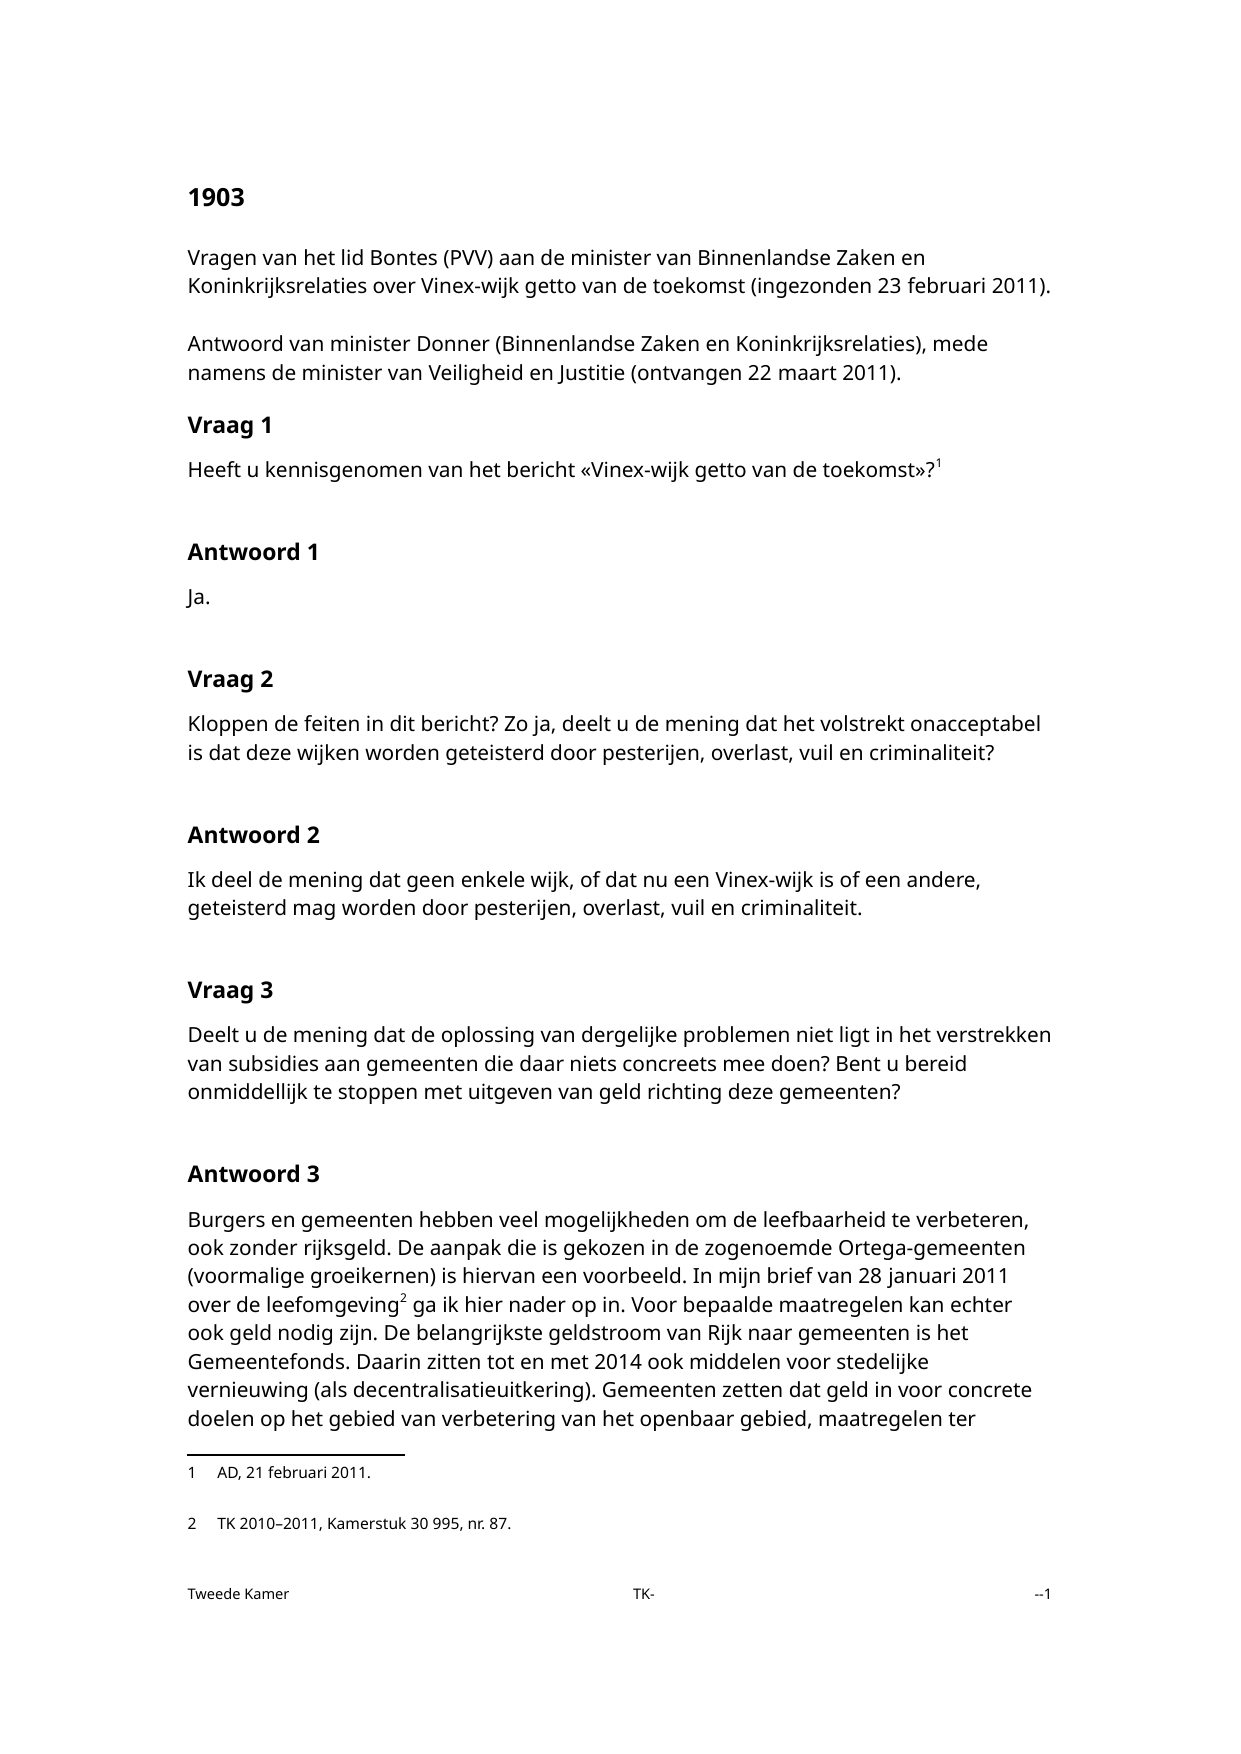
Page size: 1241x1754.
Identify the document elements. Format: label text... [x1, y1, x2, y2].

text Heeft u kennisgenomen van het bericht «Vinex-wijk getto van de toekomst»? [187, 455, 1053, 483]
text Vragen van het lid Bontes (PVV) aan de minister van Binnenlandse Zaken en Koninkrijksrelaties over Vinex-wijk getto van de toekomst (ingezonden 23 februari 2011). [187, 243, 1053, 300]
text Antwoord van minister Donner (Binnenlandse Zaken en Koninkrijksrelaties), mede namens de minister van Veiligheid en Justitie (ontvangen 22 maart 2011). [187, 329, 1053, 386]
text Ik deel de mening dat geen enkele wijk, of dat nu een Vinex-wijk is of een andere, geteisterd mag worden door pesterijen, overlast, vuil en criminaliteit. [187, 865, 1053, 922]
text Ja. [187, 582, 1053, 611]
subtitle Vraag 3 [187, 974, 1053, 1006]
text 1903 [187, 179, 1053, 213]
subtitle Vraag 1 [187, 409, 1053, 440]
text AD, 21 februari 2011. [187, 1447, 1053, 1476]
text TK 2010–2011, Kamerstuk 30 995, nr. 87. [187, 1506, 1053, 1534]
text Burgers en gemeenten hebben veel mogelijkheden om de leefbaarheid te verbeteren, ook zonder rijksgeld. De aanpak die is gekozen in de zogenoemde Ortega-gemeenten (voormalige groeikernen) is hiervan een voorbeeld. In mijn brief van 28 januari 2011 over de leefomgeving ga ik hier nader op in. Voor bepaalde maatregelen kan echter ook geld nodig zijn. De belangrijkste geldstroom van Rijk naar gemeenten is het Gemeentefonds. Daarin zitten tot en met 2014 ook middelen voor stedelijke vernieuwing (als decentralisatieuitkering). Gemeenten zetten dat geld in voor concrete doelen op het gebied van verbetering van het openbaar gebied, maatregelen ter [187, 1205, 1053, 1432]
text Kloppen de feiten in dit bericht? Zo ja, deelt u de mening dat het volstrekt onacceptabel is dat deze wijken worden geteisterd door pesterijen, overlast, vuil en criminaliteit? [187, 709, 1053, 766]
subtitle Antwoord 1 [187, 536, 1053, 567]
subtitle Vraag 2 [187, 663, 1053, 694]
text Deelt u de mening dat de oplossing van dergelijke problemen niet ligt in het verstrekken van subsidies aan gemeenten die daar niets concreets mee doen? Bent u bereid onmiddellijk te stoppen met uitgeven van geld richting deze gemeenten? [187, 1021, 1053, 1106]
subtitle Antwoord 2 [187, 819, 1053, 850]
subtitle Antwoord 3 [187, 1158, 1053, 1190]
